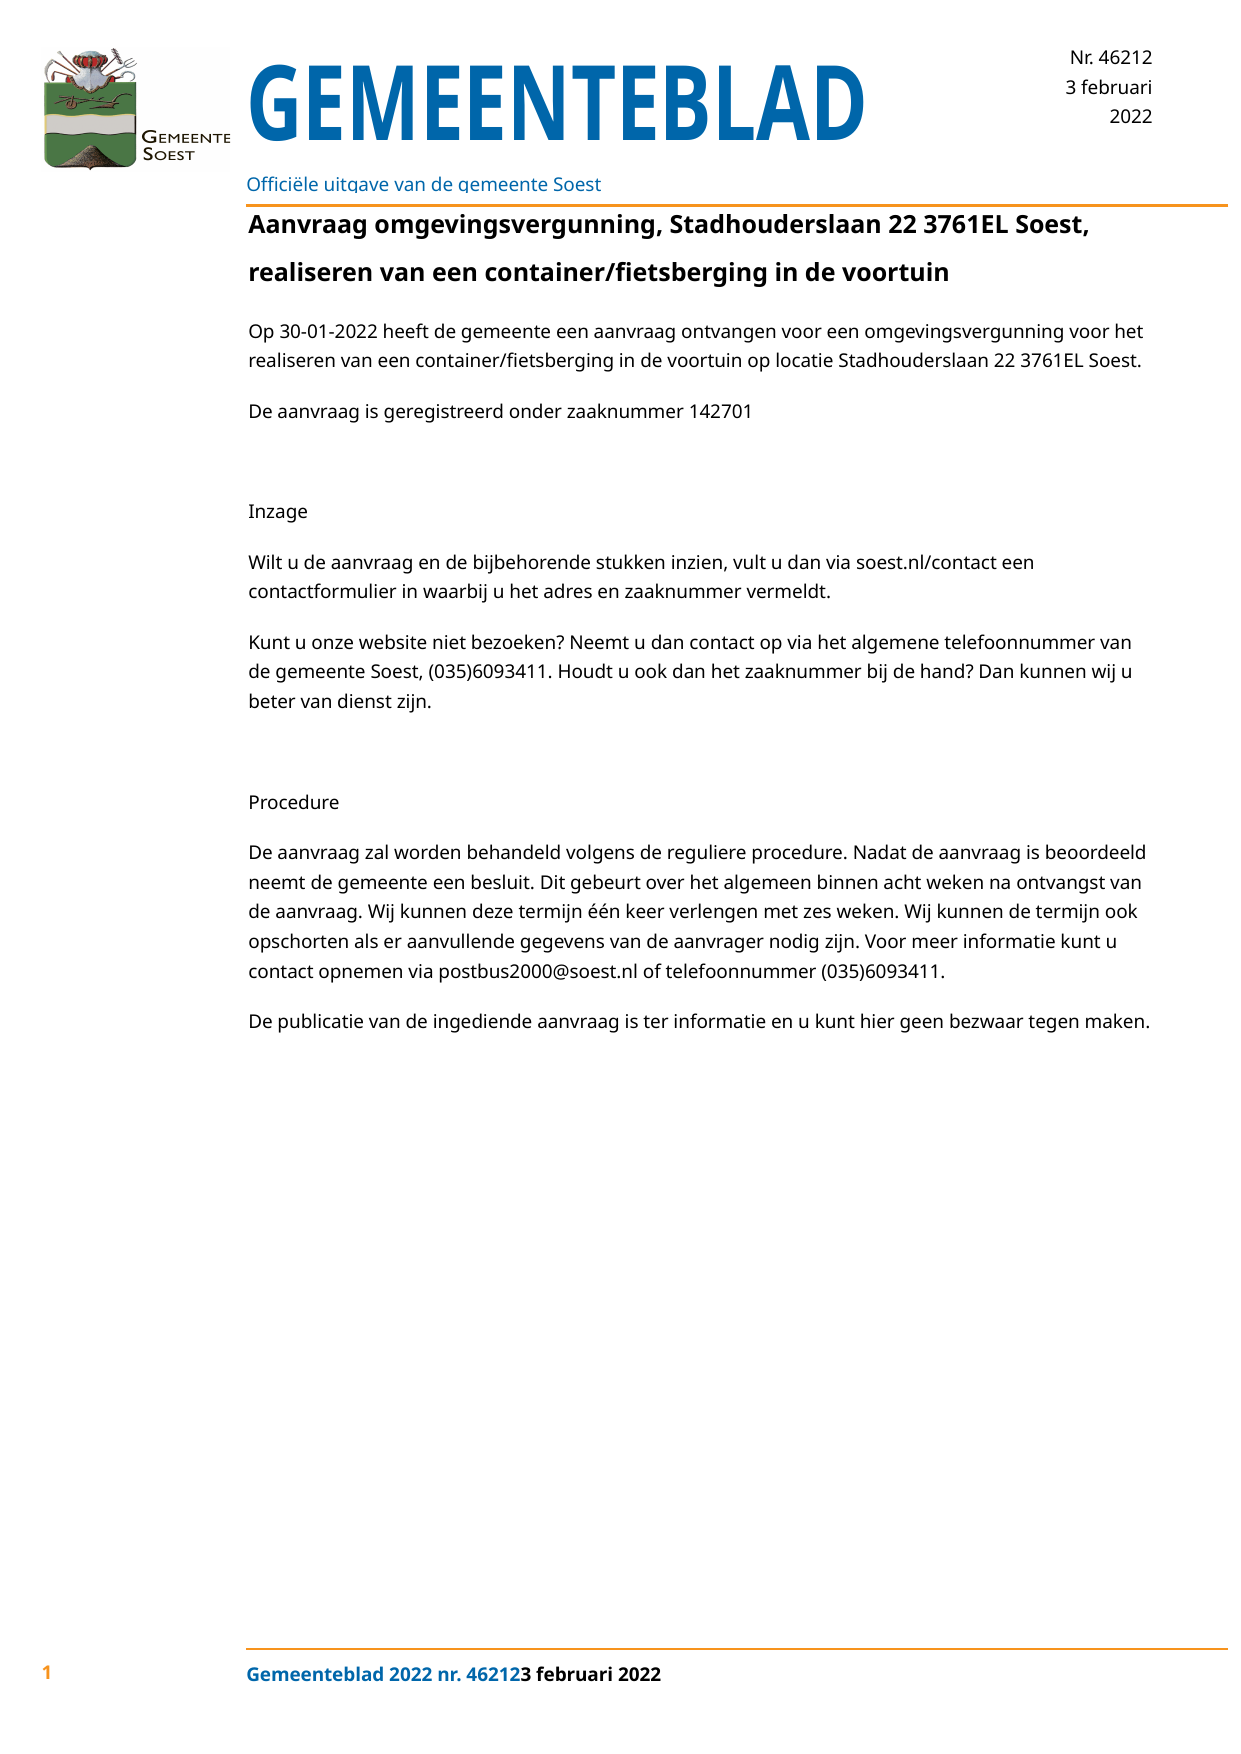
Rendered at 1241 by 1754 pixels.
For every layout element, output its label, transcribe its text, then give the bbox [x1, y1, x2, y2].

text Procedure [248, 789, 1152, 815]
picture [41, 47, 231, 172]
text Wilt u de aanvraag en de bijbehorende stukken inzien, vult u dan via soest.nl/contact een contactformulier in waarbij u het adres en zaaknummer vermeldt. [248, 549, 1152, 604]
text Kunt u onze website niet bezoeken? Neemt u dan contact op via het algemene telefoonnummer van de gemeente Soest, (035)6093411. Houdt u ook dan het zaaknummer bij de hand? Dan kunnen wij u beter van dienst zijn. [248, 629, 1152, 714]
text De aanvraag is geregistreerd onder zaaknummer 142701 [248, 398, 1152, 424]
text Op 30-01-2022 heeft de gemeente een aanvraag ontvangen voor een omgevingsvergunning voor het realiseren van een container/fietsberging in de voortuin op locatie Stadhouderslaan 22 3761EL Soest. [248, 318, 1152, 373]
text De aanvraag zal worden behandeld volgens de reguliere procedure. Nadat de aanvraag is beoordeeld neemt de gemeente een besluit. Dit gebeurt over het algemeen binnen acht weken na ontvangst van de aanvraag. Wij kunnen deze termijn één keer verlengen met zes weken. Wij kunnen de termijn ook opschorten als er aanvullende gegevens van de aanvrager nodig zijn. Voor meer informatie kunt u contact opnemen via postbus2000@soest.nl of telefoonnummer (035)6093411. [248, 839, 1152, 984]
text Aanvraag omgevingsvergunning, Stadhouderslaan 22 3761EL Soest, realiseren van een container/fietsberging in de voortuin [248, 207, 1152, 288]
text De publicatie van de ingediende aanvraag is ter informatie en u kunt hier geen bezwaar tegen maken. [248, 1008, 1152, 1034]
text Inzage [248, 499, 1152, 524]
